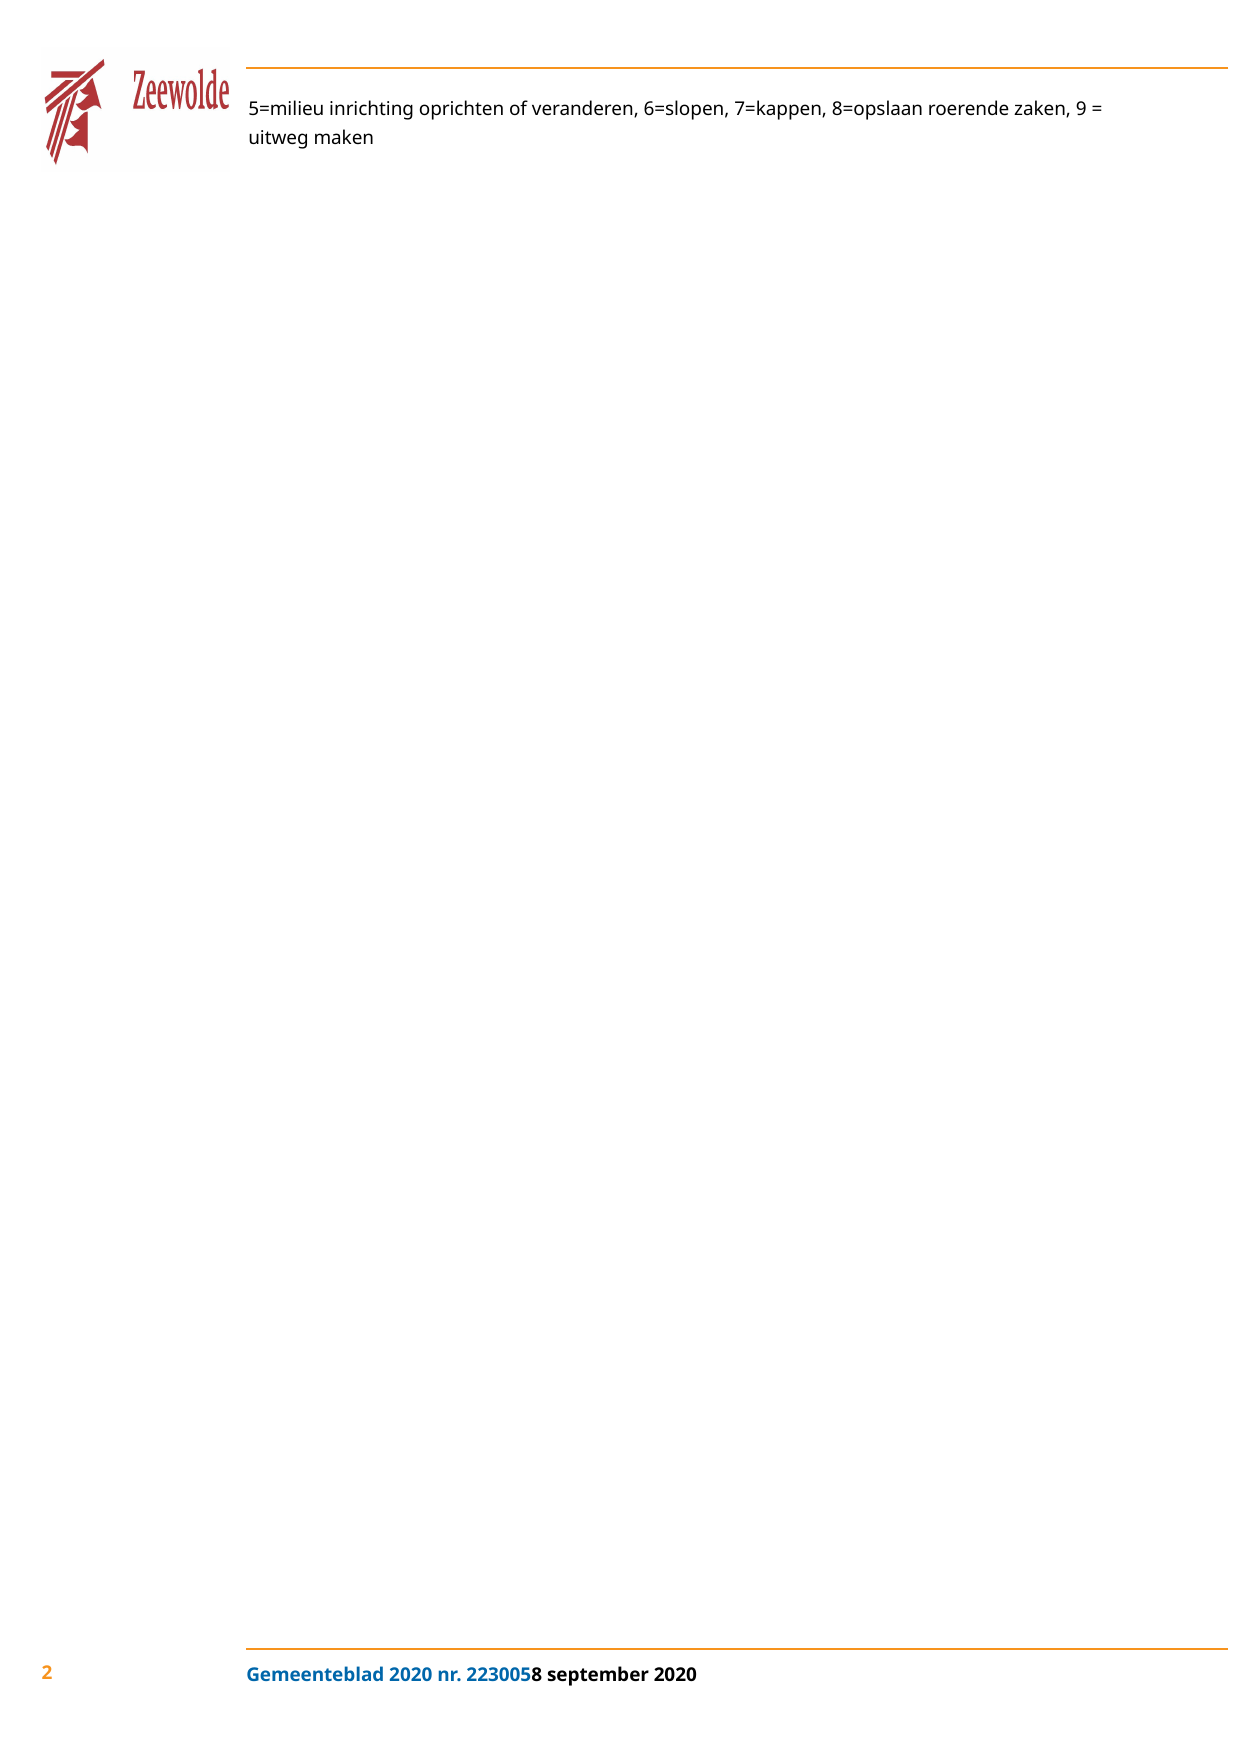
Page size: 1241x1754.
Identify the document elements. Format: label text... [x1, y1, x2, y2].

text 5=milieu inrichting oprichten of veranderen, 6=slopen, 7=kappen, 8=opslaan roerende zaken, 9 = uitweg maken [248, 95, 1152, 150]
picture [41, 47, 231, 172]
